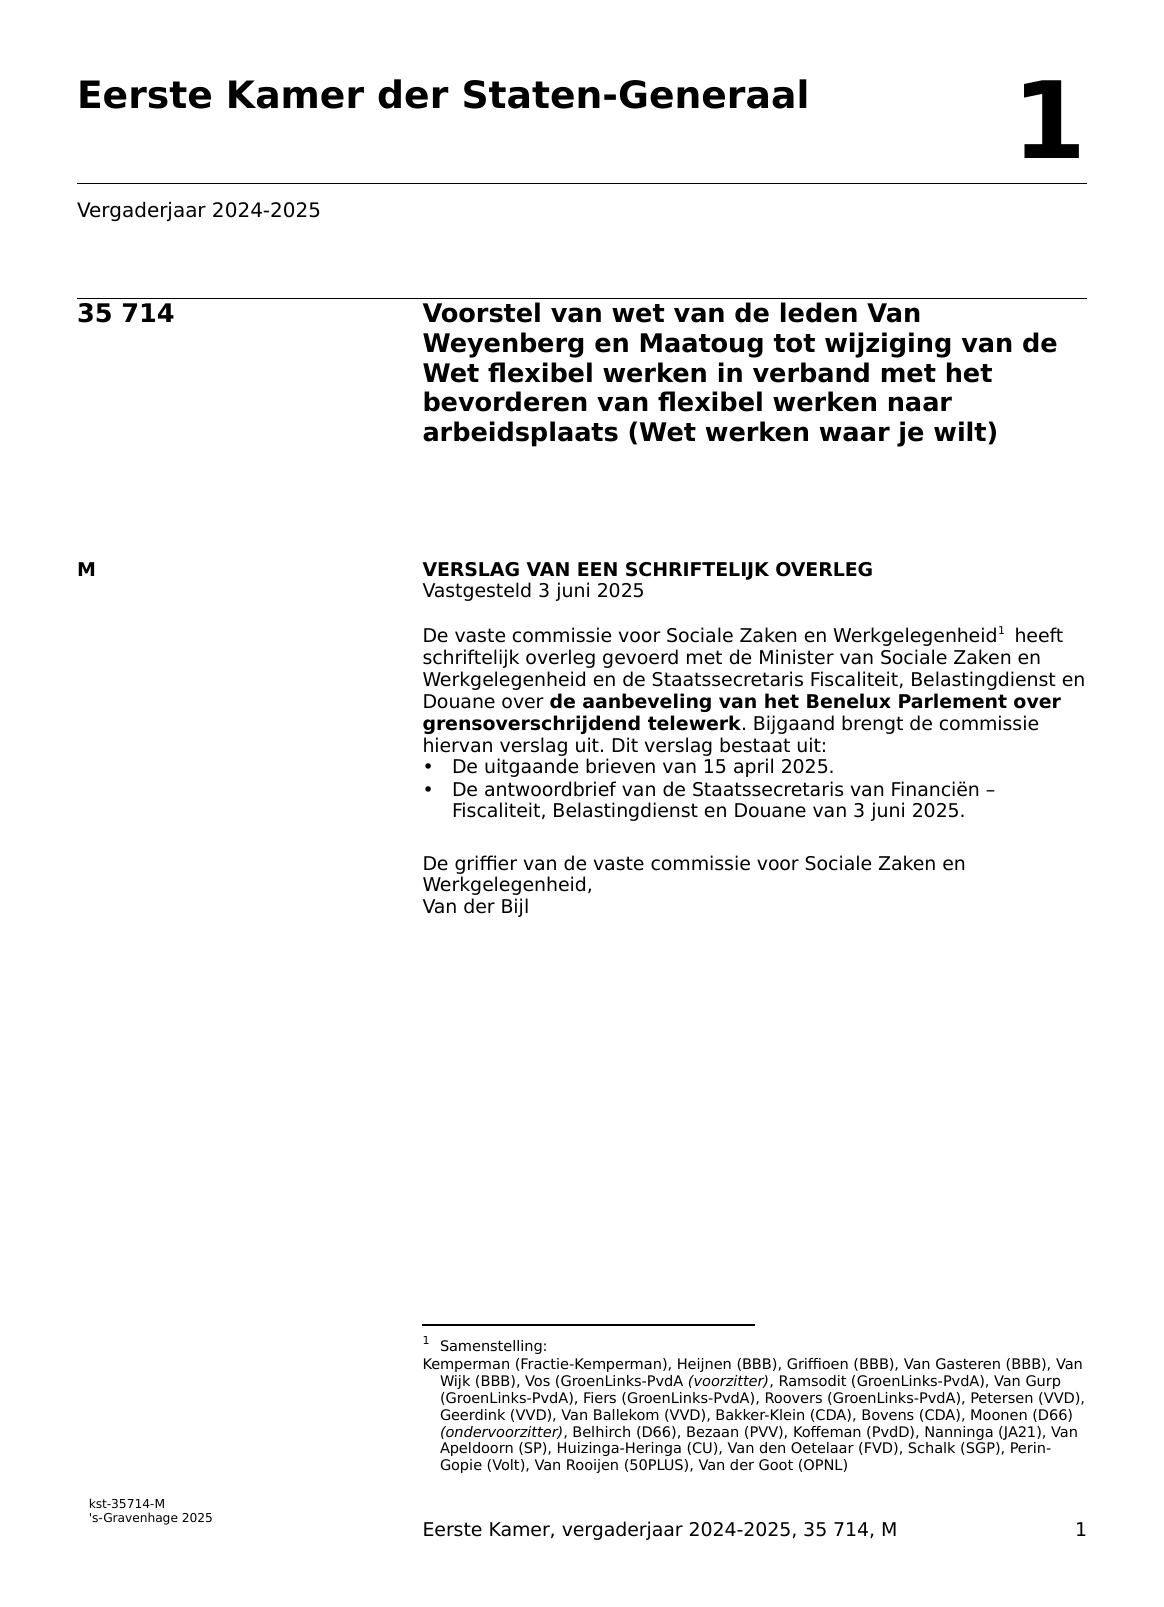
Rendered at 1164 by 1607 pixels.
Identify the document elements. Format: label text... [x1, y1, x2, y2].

text 's-Gravenhage 2025 [88, 1511, 323, 1525]
table_header 1 [886, 59, 1087, 183]
text • De uitgaande brieven van 15 april 2025. [422, 756, 1087, 778]
text • De antwoordbrief van de Staatssecretaris van Financiën – Fiscaliteit, Belastingdienst en Douane van 3 juni 2025. [422, 778, 1087, 822]
table_header Eerste Kamer der Staten-Generaal [77, 59, 886, 183]
text kst-35714-M [88, 1497, 323, 1511]
table_cell Vergaderjaar 2024-2025 [77, 184, 1087, 298]
text De vaste commissie voor Sociale Zaken en Werkgelegenheid heeft schriftelijk overleg gevoerd met de Minister van Sociale Zaken en Werkgelegenheid en de Staatssecretaris Fiscaliteit, Belastingdienst en Douane over de aanbeveling van het Benelux Parlement over grensoverschrijdend telewerk. Bijgaand brengt de commissie hiervan verslag uit. Dit verslag bestaat uit: [422, 624, 1087, 756]
text De griffier van de vaste commissie voor Sociale Zaken en Werkgelegenheid, Van der Bijl [422, 852, 1087, 918]
text Kemperman (Fractie-Kemperman), Heijnen (BBB), Griffioen (BBB), Van Gasteren (BBB), Van Wijk (BBB), Vos (GroenLinks-PvdA (voorzitter), Ramsodit (GroenLinks-PvdA), Van Gurp (GroenLinks-PvdA), Fiers (GroenLinks-PvdA), Roovers (GroenLinks-PvdA), Petersen (VVD), Geerdink (VVD), Van Ballekom (VVD), Bakker-Klein (CDA), Bovens (CDA), Moonen (D66) (ondervoorzitter), Belhirch (D66), Bezaan (PVV), Koffeman (PvdD), Nanninga (JA21), Van Apeldoorn (SP), Huizinga-Heringa (CU), Van den Oetelaar (FVD), Schalk (SGP), Perin-Gopie (Volt), Van Rooijen (50PLUS), Van der Goot (OPNL) [422, 1356, 1087, 1474]
subtitle 35 714 Voorstel van wet van de leden Van Weyenberg en Maatoug tot wijziging van de Wet flexibel werken in verband met het bevorderen van flexibel werken naar arbeidsplaats (Wet werken waar je wilt) [77, 299, 1087, 447]
text Vastgesteld 3 juni 2025 [422, 580, 1087, 602]
subtitle M VERSLAG VAN EEN SCHRIFTELIJK OVERLEG [77, 558, 1087, 580]
text Samenstelling: [422, 1334, 1087, 1356]
